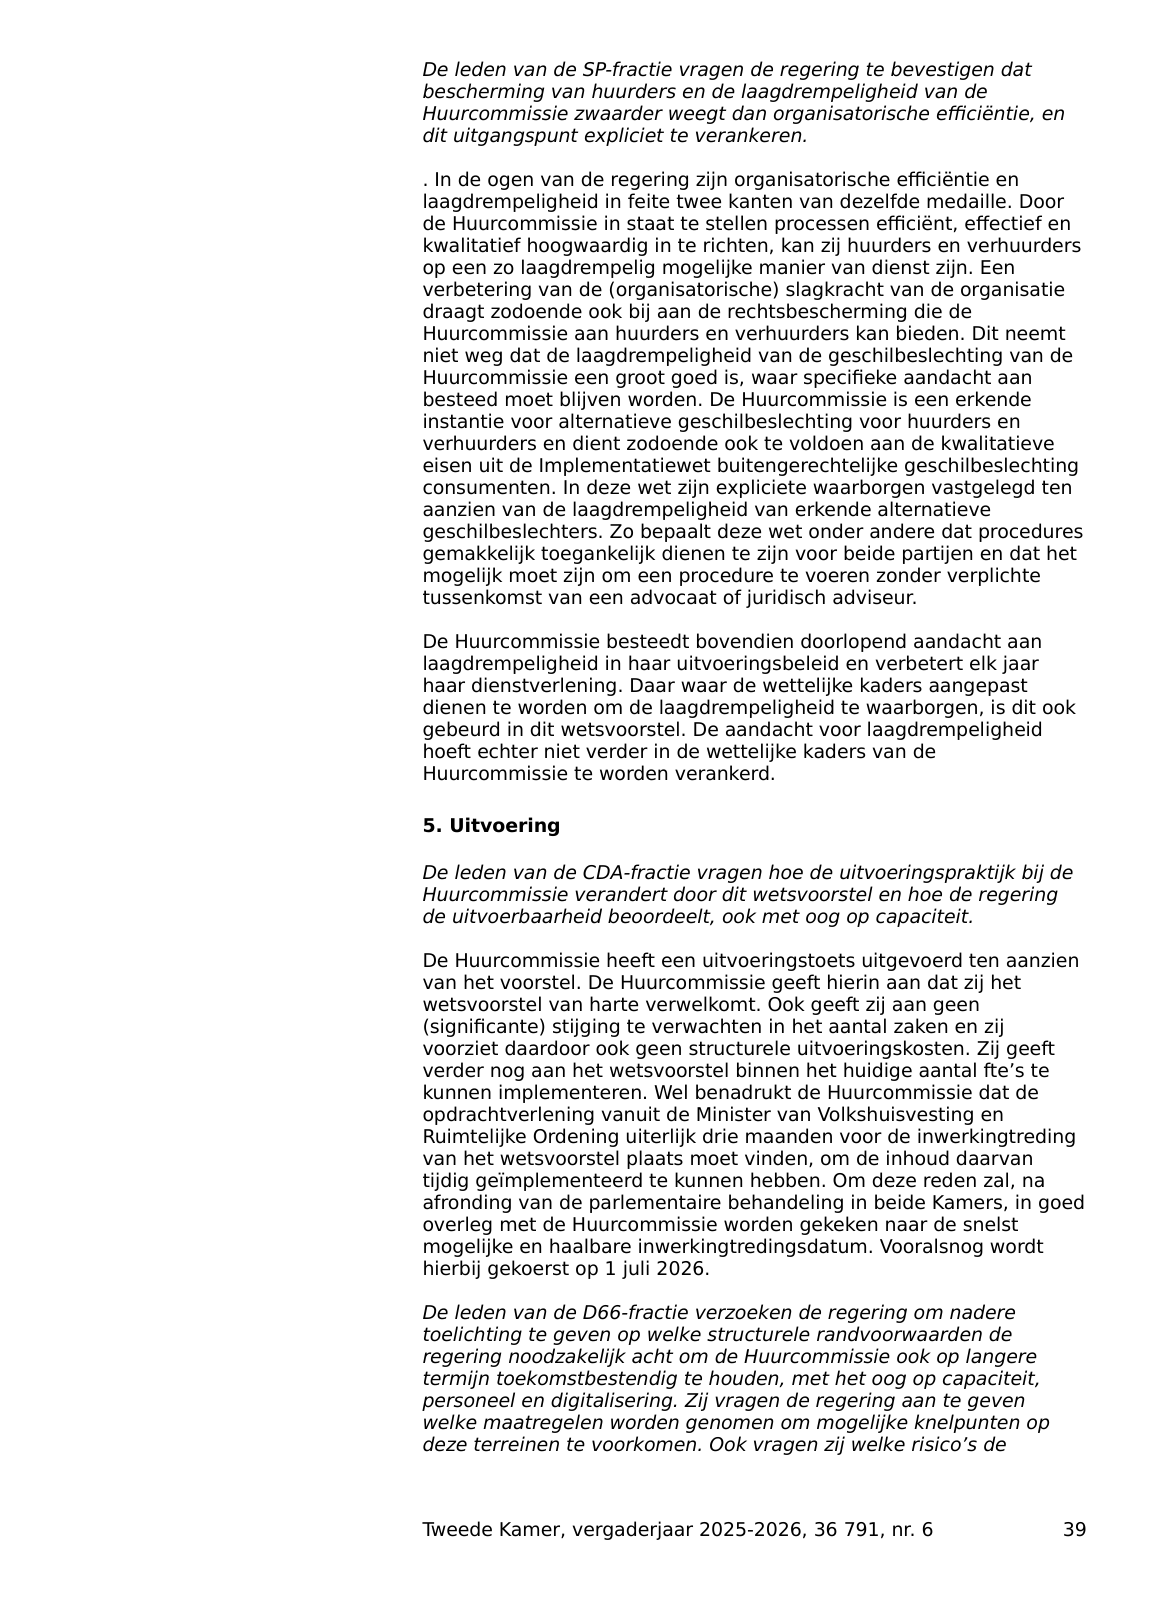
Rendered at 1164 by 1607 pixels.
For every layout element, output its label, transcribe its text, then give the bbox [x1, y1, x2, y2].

subtitle 5. Uitvoering [422, 815, 1087, 837]
text De leden van de CDA-fractie vragen hoe de uitvoeringspraktijk bij de Huurcommissie verandert door dit wetsvoorstel en hoe de regering de uitvoerbaarheid beoordeelt, ook met oog op capaciteit. [422, 862, 1087, 928]
text De Huurcommissie besteedt bovendien doorlopend aandacht aan laagdrempeligheid in haar uitvoeringsbeleid en verbetert elk jaar haar dienstverlening. Daar waar de wettelijke kaders aangepast dienen te worden om de laagdrempeligheid te waarborgen, is dit ook gebeurd in dit wetsvoorstel. De aandacht voor laagdrempeligheid hoeft echter niet verder in de wettelijke kaders van de Huurcommissie te worden verankerd. [422, 631, 1087, 785]
text De leden van de D66-fractie verzoeken de regering om nadere toelichting te geven op welke structurele randvoorwaarden de regering noodzakelijk acht om de Huurcommissie ook op langere termijn toekomstbestendig te houden, met het oog op capaciteit, personeel en digitalisering. Zij vragen de regering aan te geven welke maatregelen worden genomen om mogelijke knelpunten op deze terreinen te voorkomen. Ook vragen zij welke risico’s de [422, 1302, 1087, 1456]
text De leden van de SP-fractie vragen de regering te bevestigen dat bescherming van huurders en de laagdrempeligheid van de Huurcommissie zwaarder weegt dan organisatorische efficiëntie, en dit uitgangspunt expliciet te verankeren. [422, 59, 1087, 147]
text De Huurcommissie heeft een uitvoeringstoets uitgevoerd ten aanzien van het voorstel. De Huurcommissie geeft hierin aan dat zij het wetsvoorstel van harte verwelkomt. Ook geeft zij aan geen (significante) stijging te verwachten in het aantal zaken en zij voorziet daardoor ook geen structurele uitvoeringskosten. Zij geeft verder nog aan het wetsvoorstel binnen het huidige aantal fte’s te kunnen implementeren. Wel benadrukt de Huurcommissie dat de opdrachtverlening vanuit de Minister van Volkshuisvesting en Ruimtelijke Ordening uiterlijk drie maanden voor de inwerkingtreding van het wetsvoorstel plaats moet vinden, om de inhoud daarvan tijdig geïmplementeerd te kunnen hebben. Om deze reden zal, na afronding van de parlementaire behandeling in beide Kamers, in goed overleg met de Huurcommissie worden gekeken naar de snelst mogelijke en haalbare inwerkingtredingsdatum. Vooralsnog wordt hierbij gekoerst op 1 juli 2026. [422, 950, 1087, 1279]
text . In de ogen van de regering zijn organisatorische efficiëntie en laagdrempeligheid in feite twee kanten van dezelfde medaille. Door de Huurcommissie in staat te stellen processen efficiënt, effectief en kwalitatief hoogwaardig in te richten, kan zij huurders en verhuurders op een zo laagdrempelig mogelijke manier van dienst zijn. Een verbetering van de (organisatorische) slagkracht van de organisatie draagt zodoende ook bij aan de rechtsbescherming die de Huurcommissie aan huurders en verhuurders kan bieden. Dit neemt niet weg dat de laagdrempeligheid van de geschilbeslechting van de Huurcommissie een groot goed is, waar specifieke aandacht aan besteed moet blijven worden. De Huurcommissie is een erkende instantie voor alternatieve geschilbeslechting voor huurders en verhuurders en dient zodoende ook te voldoen aan de kwalitatieve eisen uit de Implementatiewet buitengerechtelijke geschilbeslechting consumenten. In deze wet zijn expliciete waarborgen vastgelegd ten aanzien van de laagdrempeligheid van erkende alternatieve geschilbeslechters. Zo bepaalt deze wet onder andere dat procedures gemakkelijk toegankelijk dienen te zijn voor beide partijen en dat het mogelijk moet zijn om een procedure te voeren zonder verplichte tussenkomst van een advocaat of juridisch adviseur. [422, 169, 1087, 609]
